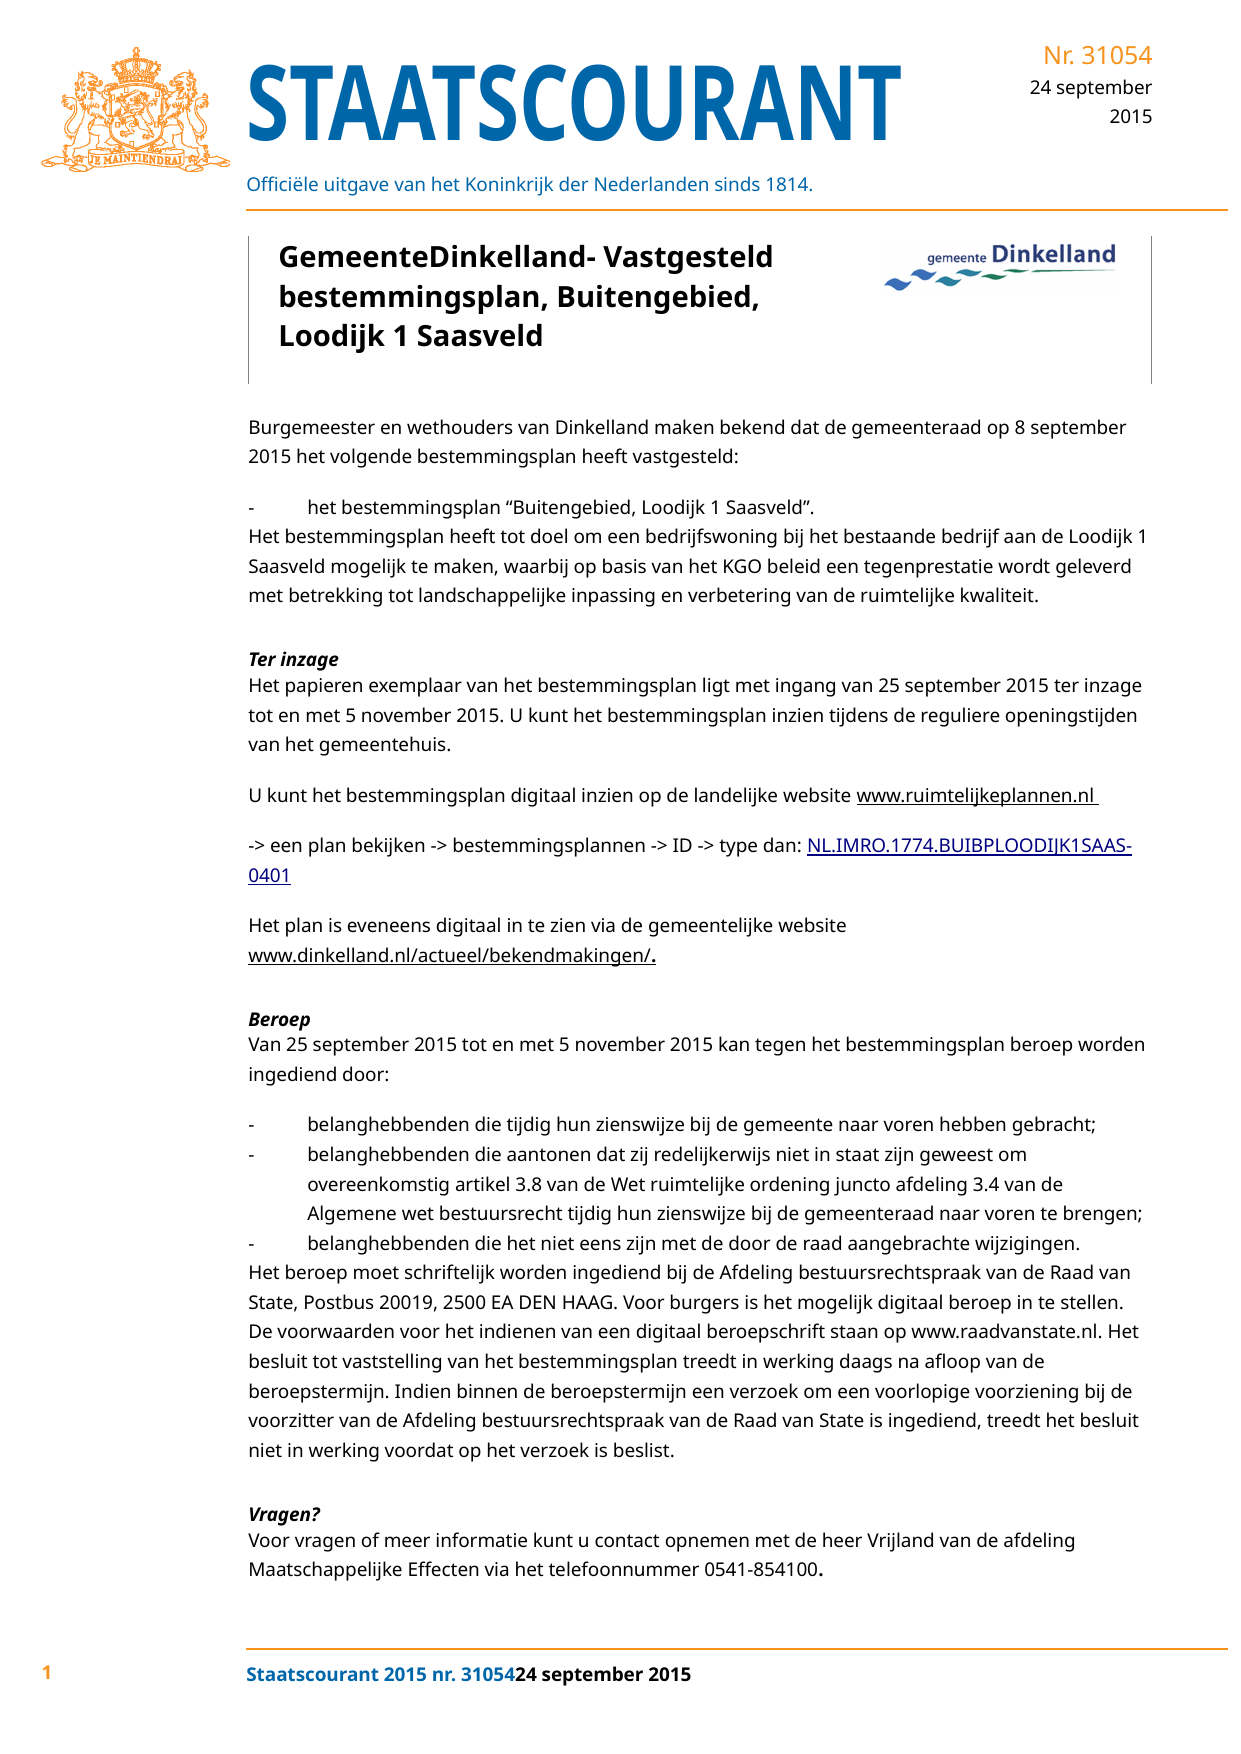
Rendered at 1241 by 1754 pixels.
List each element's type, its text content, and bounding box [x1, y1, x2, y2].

text Vragen? [248, 1501, 1152, 1527]
list het bestemmingsplan “Buitengebied, Loodijk 1 Saasveld”. [248, 494, 1152, 520]
table_header GemeenteDinkelland- Vastgesteld bestemmingsplan, Buitengebied, Loodijk 1 Saasveld [249, 236, 850, 384]
list belanghebbenden die het niet eens zijn met de door de raad aangebrachte wijzigingen. [248, 1230, 1152, 1256]
text Het plan is eveneens digitaal in te zien via de gemeentelijke website www.dinkelland.nl/actueel/bekendmakingen/. [248, 912, 1152, 968]
text Van 25 september 2015 tot en met 5 november 2015 kan tegen het bestemmingsplan beroep worden ingediend door: [248, 1032, 1152, 1087]
text Voor vragen of meer informatie kunt u contact opnemen met de heer Vrijland van de afdeling Maatschappelijke Effecten via het telefoonnummer 0541-854100. [248, 1527, 1152, 1582]
picture [41, 47, 231, 172]
text Ter inzage [248, 647, 1152, 672]
picture [882, 236, 1119, 296]
text Het bestemmingsplan heeft tot doel om een bedrijfswoning bij het bestaande bedrijf aan de Loodijk 1 Saasveld mogelijk te maken, waarbij op basis van het KGO beleid een tegenprestatie wordt geleverd met betrekking tot landschappelijke inpassing en verbetering van de ruimtelijke kwaliteit. [248, 523, 1152, 608]
text Burgemeester en wethouders van Dinkelland maken bekend dat de gemeenteraad op 8 september 2015 het volgende bestemmingsplan heeft vastgesteld: [248, 414, 1152, 469]
text Beroep [248, 1006, 1152, 1032]
table_header [850, 236, 1151, 384]
list belanghebbenden die aantonen dat zij redelijkerwijs niet in staat zijn geweest om overeenkomstig artikel 3.8 van de Wet ruimtelijke ordening juncto afdeling 3.4 van de Algemene wet bestuursrecht tijdig hun zienswijze bij de gemeenteraad naar voren te brengen; [248, 1141, 1152, 1226]
text U kunt het bestemmingsplan digitaal inzien op de landelijke website www.ruimtelijkeplannen.nl [248, 782, 1152, 808]
text -> een plan bekijken -> bestemmingsplannen -> ID -> type dan: NL.IMRO.1774.BUIBPLOODIJK1SAAS-0401 [248, 832, 1152, 888]
list belanghebbenden die tijdig hun zienswijze bij de gemeente naar voren hebben gebracht; [248, 1112, 1152, 1137]
text Het papieren exemplaar van het bestemmingsplan ligt met ingang van 25 september 2015 ter inzage tot en met 5 november 2015. U kunt het bestemmingsplan inzien tijdens de reguliere openingstijden van het gemeentehuis. [248, 672, 1152, 757]
text Het beroep moet schriftelijk worden ingediend bij de Afdeling bestuursrechtspraak van de Raad van State, Postbus 20019, 2500 EA DEN HAAG. Voor burgers is het mogelijk digitaal beroep in te stellen. De voorwaarden voor het indienen van een digitaal beroepschrift staan op www.raadvanstate.nl. Het besluit tot vaststelling van het bestemmingsplan treedt in werking daags na afloop van de beroepstermijn. Indien binnen de beroepstermijn een verzoek om een voorlopige voorziening bij de voorzitter van de Afdeling bestuursrechtspraak van de Raad van State is ingediend, treedt het besluit niet in werking voordat op het verzoek is beslist. [248, 1259, 1152, 1463]
